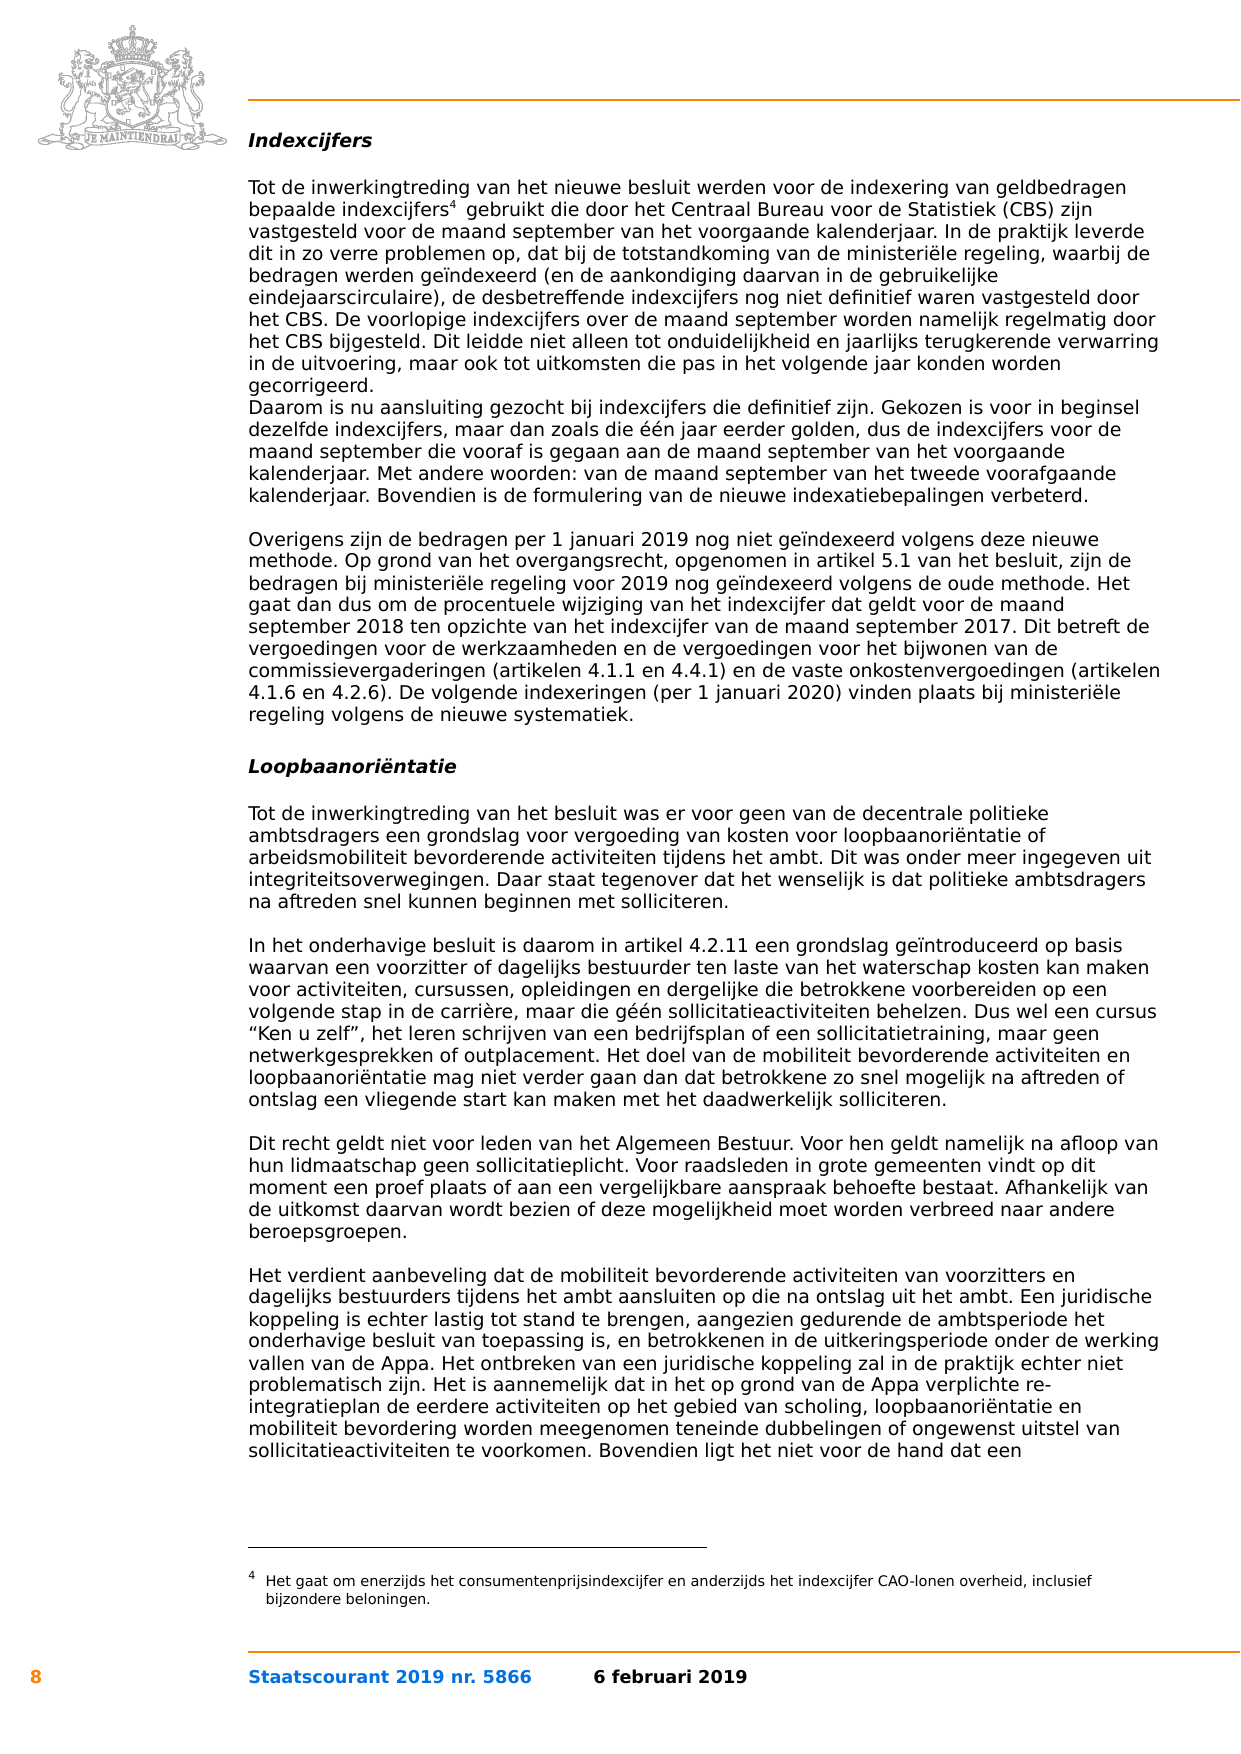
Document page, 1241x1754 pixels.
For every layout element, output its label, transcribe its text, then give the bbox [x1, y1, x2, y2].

text Daarom is nu aansluiting gezocht bij indexcijfers die definitief zijn. Gekozen is voor in beginsel dezelfde indexcijfers, maar dan zoals die één jaar eerder golden, dus de indexcijfers voor de maand september die vooraf is gegaan aan de maand september van het voorgaande kalenderjaar. Met andere woorden: van de maand september van het tweede voorafgaande kalenderjaar. Bovendien is de formulering van de nieuwe indexatiebepalingen verbeterd. [248, 397, 1163, 507]
text Overigens zijn de bedragen per 1 januari 2019 nog niet geïndexeerd volgens deze nieuwe methode. Op grond van het overgangsrecht, opgenomen in artikel 5.1 van het besluit, zijn de bedragen bij ministeriële regeling voor 2019 nog geïndexeerd volgens de oude methode. Het gaat dan dus om de procentuele wijziging van het indexcijfer dat geldt voor de maand september 2018 ten opzichte van het indexcijfer van de maand september 2017. Dit betreft de vergoedingen voor de werkzaamheden en de vergoedingen voor het bijwonen van de commissievergaderingen (artikelen 4.1.1 en 4.4.1) en de vaste onkostenvergoedingen (artikelen 4.1.6 en 4.2.6). De volgende indexeringen (per 1 januari 2020) vinden plaats bij ministeriële regeling volgens de nieuwe systematiek. [248, 528, 1163, 726]
text Dit recht geldt niet voor leden van het Algemeen Bestuur. Voor hen geldt namelijk na afloop van hun lidmaatschap geen sollicitatieplicht. Voor raadsleden in grote gemeenten vindt op dit moment een proef plaats of aan een vergelijkbare aanspraak behoefte bestaat. Afhankelijk van de uitkomst daarvan wordt bezien of deze mogelijkheid moet worden verbreed naar andere beroepsgroepen. [248, 1133, 1163, 1243]
subtitle Indexcijfers [248, 130, 1163, 152]
text Het gaat om enerzijds het consumentenprijsindexcijfer en anderzijds het indexcijfer CAO-lonen overheid, inclusief bijzondere beloningen. [248, 1569, 1163, 1608]
text In het onderhavige besluit is daarom in artikel 4.2.11 een grondslag geïntroduceerd op basis waarvan een voorzitter of dagelijks bestuurder ten laste van het waterschap kosten kan maken voor activiteiten, cursussen, opleidingen en dergelijke die betrokkene voorbereiden op een volgende stap in de carrière, maar die géén sollicitatieactiviteiten behelzen. Dus wel een cursus “Ken u zelf”, het leren schrijven van een bedrijfsplan of een sollicitatietraining, maar geen netwerkgesprekken of outplacement. Het doel van de mobiliteit bevorderende activiteiten en loopbaanoriëntatie mag niet verder gaan dan dat betrokkene zo snel mogelijk na aftreden of ontslag een vliegende start kan maken met het daadwerkelijk solliciteren. [248, 935, 1163, 1111]
subtitle Loopbaanoriëntatie [248, 756, 1163, 778]
text Het verdient aanbeveling dat de mobiliteit bevorderende activiteiten van voorzitters en dagelijks bestuurders tijdens het ambt aansluiten op die na ontslag uit het ambt. Een juridische koppeling is echter lastig tot stand te brengen, aangezien gedurende de ambtsperiode het onderhavige besluit van toepassing is, en betrokkenen in de uitkeringsperiode onder de werking vallen van de Appa. Het ontbreken van een juridische koppeling zal in de praktijk echter niet problematisch zijn. Het is aannemelijk dat in het op grond van de Appa verplichte re-integratieplan de eerdere activiteiten op het gebied van scholing, loopbaanoriëntatie en mobiliteit bevordering worden meegenomen teneinde dubbelingen of ongewenst uitstel van sollicitatieactiviteiten te voorkomen. Bovendien ligt het niet voor de hand dat een [248, 1264, 1163, 1462]
picture [38, 25, 227, 150]
text Tot de inwerkingtreding van het nieuwe besluit werden voor de indexering van geldbedragen bepaalde indexcijfers gebruikt die door het Centraal Bureau voor de Statistiek (CBS) zijn vastgesteld voor de maand september van het voorgaande kalenderjaar. In de praktijk leverde dit in zo verre problemen op, dat bij de totstandkoming van de ministeriële regeling, waarbij de bedragen werden geïndexeerd (en de aankondiging daarvan in de gebruikelijke eindejaarscirculaire), de desbetreffende indexcijfers nog niet definitief waren vastgesteld door het CBS. De voorlopige indexcijfers over de maand september worden namelijk regelmatig door het CBS bijgesteld. Dit leidde niet alleen tot onduidelijkheid en jaarlijks terugkerende verwarring in de uitvoering, maar ook tot uitkomsten die pas in het volgende jaar konden worden gecorrigeerd. [248, 177, 1163, 397]
text Tot de inwerkingtreding van het besluit was er voor geen van de decentrale politieke ambtsdragers een grondslag voor vergoeding van kosten voor loopbaanoriëntatie of arbeidsmobiliteit bevorderende activiteiten tijdens het ambt. Dit was onder meer ingegeven uit integriteitsoverwegingen. Daar staat tegenover dat het wenselijk is dat politieke ambtsdragers na aftreden snel kunnen beginnen met solliciteren. [248, 803, 1163, 913]
